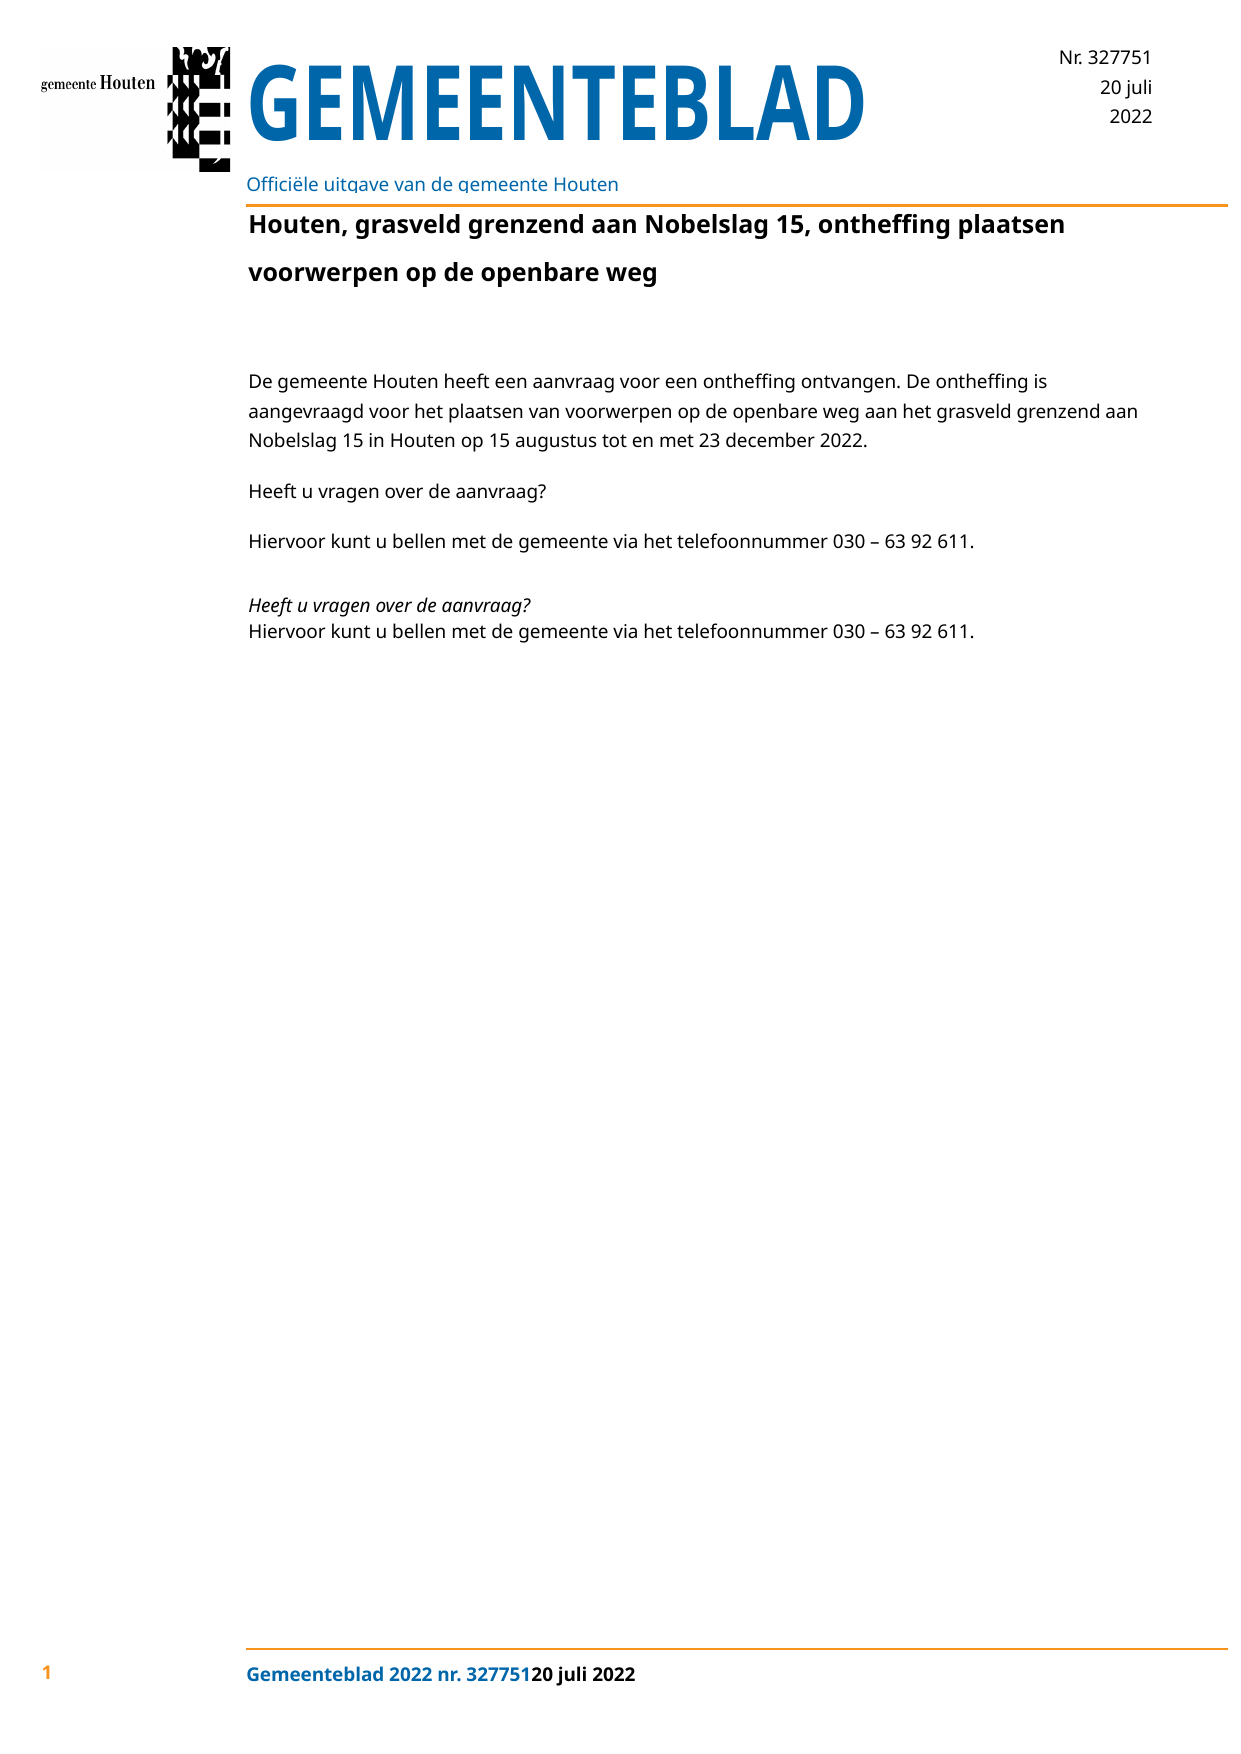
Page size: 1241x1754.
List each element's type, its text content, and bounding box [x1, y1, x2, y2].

text Houten, grasveld grenzend aan Nobelslag 15, ontheffing plaatsen voorwerpen op de openbare weg [248, 207, 1152, 288]
text Hiervoor kunt u bellen met de gemeente via het telefoonnummer 030 – 63 92 611. [248, 618, 1152, 644]
text Heeft u vragen over de aanvraag? [248, 592, 1152, 618]
text Heeft u vragen over de aanvraag? [248, 478, 1152, 504]
text De gemeente Houten heeft een aanvraag voor een ontheffing ontvangen. De ontheffing is aangevraagd voor het plaatsen van voorwerpen op de openbare weg aan het grasveld grenzend aan Nobelslag 15 in Houten op 15 augustus tot en met 23 december 2022. [248, 368, 1152, 453]
text Hiervoor kunt u bellen met de gemeente via het telefoonnummer 030 – 63 92 611. [248, 528, 1152, 554]
picture [41, 47, 231, 172]
